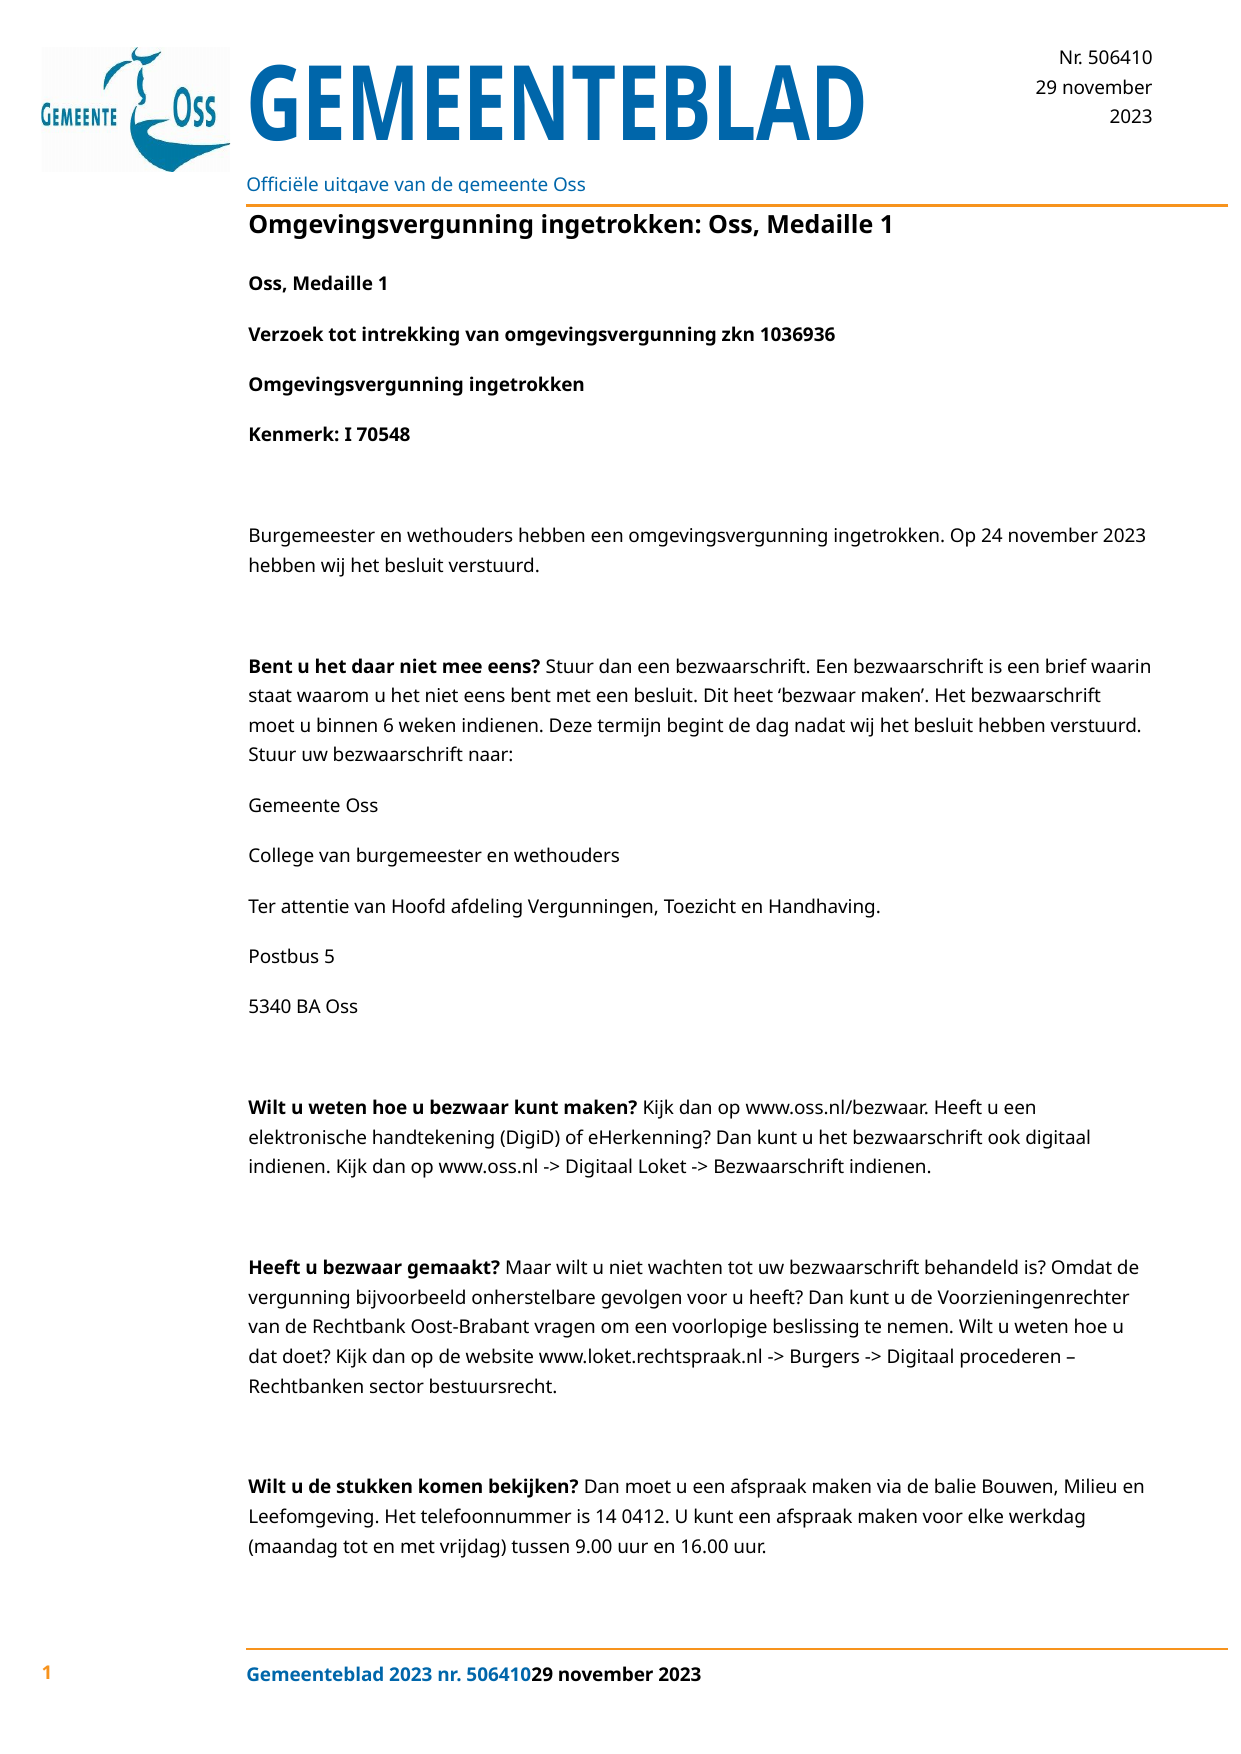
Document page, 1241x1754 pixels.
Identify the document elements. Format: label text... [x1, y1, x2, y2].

text College van burgemeester en wethouders [248, 842, 1152, 868]
text Bent u het daar niet mee eens? Stuur dan een bezwaarschrift. Een bezwaarschrift is een brief waarin staat waarom u het niet eens bent met een besluit. Dit heet ‘bezwaar maken’. Het bezwaarschrift moet u binnen 6 weken indienen. Deze termijn begint de dag nadat wij het besluit hebben verstuurd. Stuur uw bezwaarschrift naar: [248, 653, 1152, 767]
text Wilt u de stukken komen bekijken? Dan moet u een afspraak maken via de balie Bouwen, Milieu en Leefomgeving. Het telefoonnummer is 14 0412. U kunt een afspraak maken voor elke werkdag (maandag tot en met vrijdag) tussen 9.00 uur en 16.00 uur. [248, 1474, 1152, 1558]
text Wilt u weten hoe u bezwaar kunt maken? Kijk dan op www.oss.nl/bezwaar. Heeft u een elektronische handtekening (DigiD) of eHerkenning? Dan kunt u het bezwaarschrift ook digitaal indienen. Kijk dan op www.oss.nl -> Digitaal Loket -> Bezwaarschrift indienen. [248, 1094, 1152, 1179]
text Omgevingsvergunning ingetrokken: Oss, Medaille 1 [248, 207, 1152, 241]
text Burgemeester en wethouders hebben een omgevingsvergunning ingetrokken. Op 24 november 2023 hebben wij het besluit verstuurd. [248, 522, 1152, 578]
text Kenmerk: I 70548 [248, 422, 1152, 447]
text Oss, Medaille 1 [248, 270, 1152, 296]
text Omgevingsvergunning ingetrokken [248, 371, 1152, 397]
text Verzoek tot intrekking van omgevingsvergunning zkn 1036936 [248, 321, 1152, 346]
text Ter attentie van Hoofd afdeling Vergunningen, Toezicht en Handhaving. [248, 893, 1152, 918]
text Heeft u bezwaar gemaakt? Maar wilt u niet wachten tot uw bezwaarschrift behandeld is? Omdat de vergunning bijvoorbeeld onherstelbare gevolgen voor u heeft? Dan kunt u de Voorzieningenrechter van de Rechtbank Oost-Brabant vragen om een voorlopige beslissing te nemen. Wilt u weten hoe u dat doet? Kijk dan op de website www.loket.rechtspraak.nl -> Burgers -> Digitaal procederen – Rechtbanken sector bestuursrecht. [248, 1254, 1152, 1398]
text 5340 BA Oss [248, 994, 1152, 1019]
picture [41, 47, 231, 172]
text Gemeente Oss [248, 792, 1152, 818]
text Postbus 5 [248, 943, 1152, 969]
